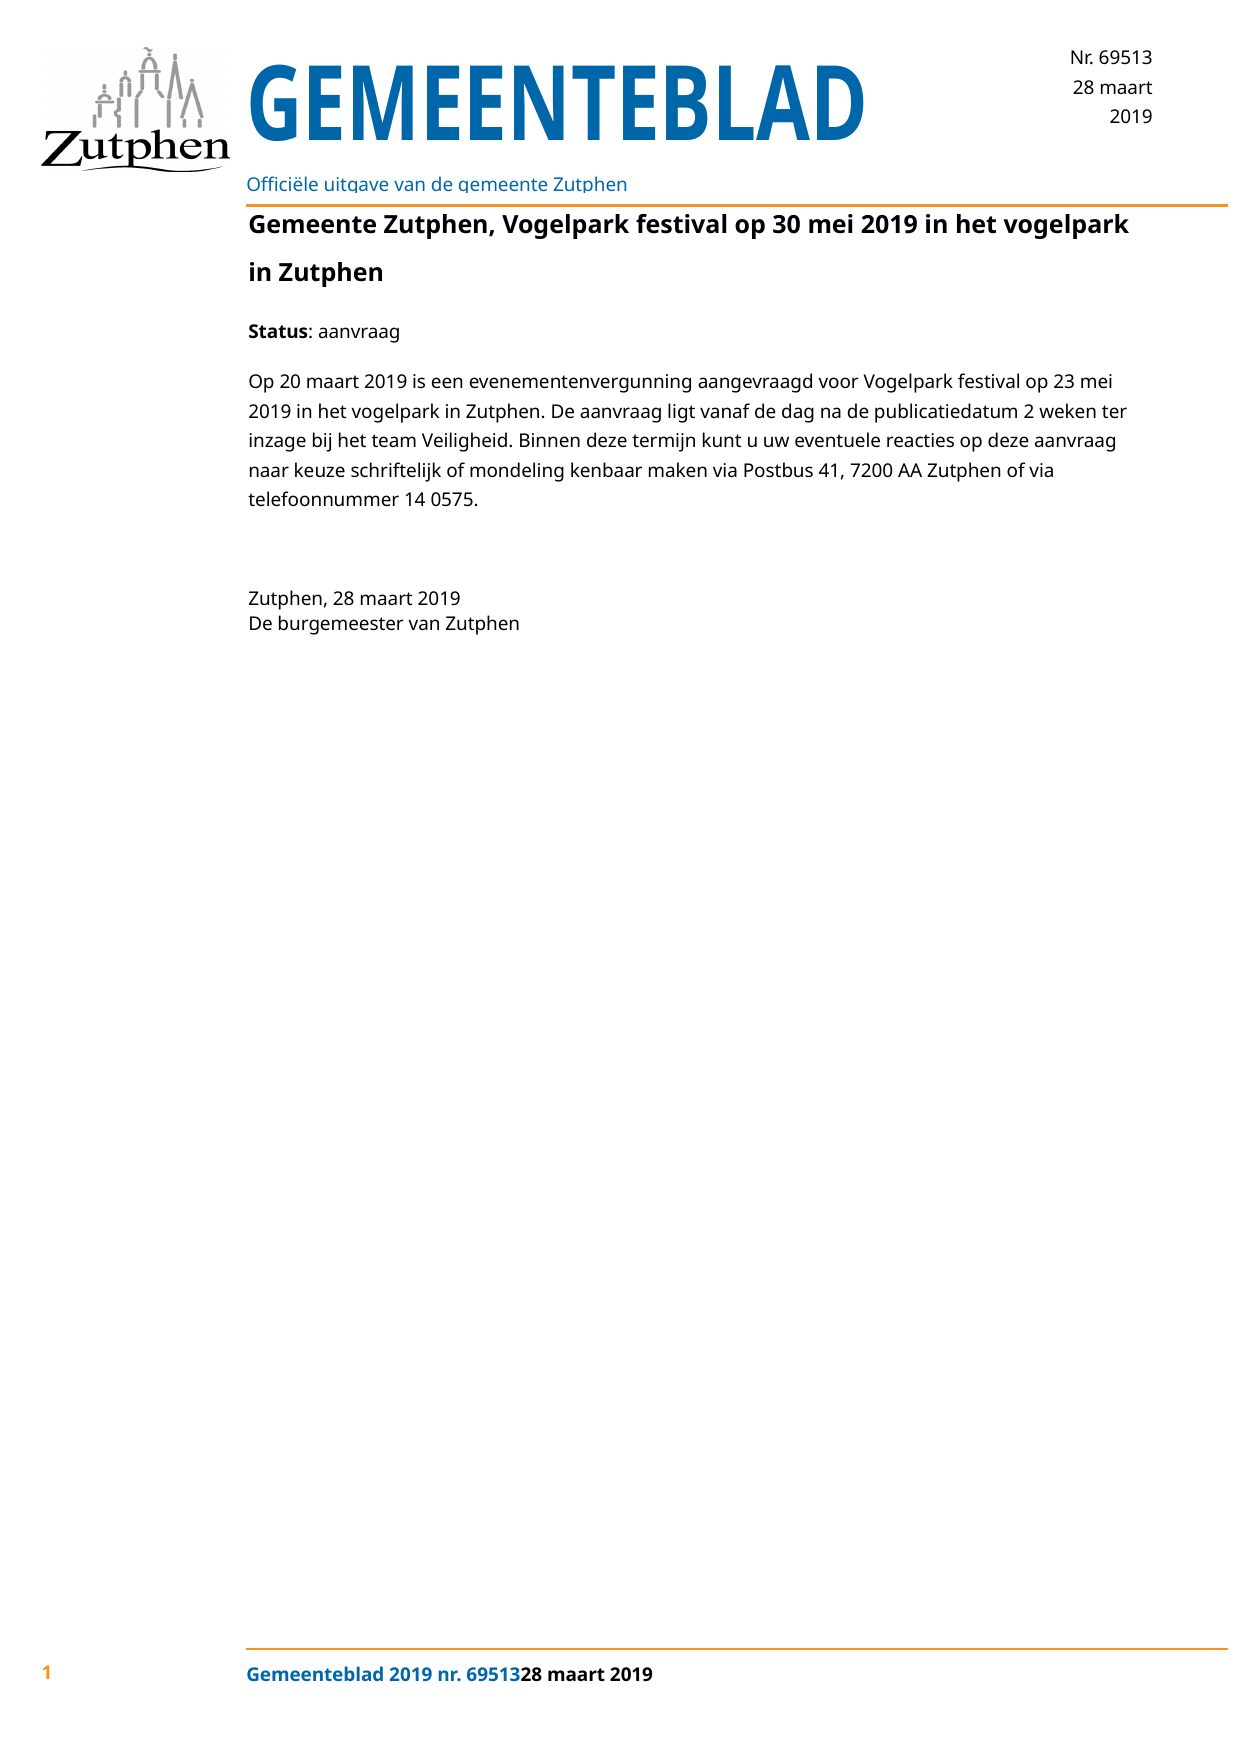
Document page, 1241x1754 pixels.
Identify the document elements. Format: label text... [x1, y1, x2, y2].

text Gemeente Zutphen, Vogelpark festival op 30 mei 2019 in het vogelpark in Zutphen [248, 207, 1152, 288]
text Status: aanvraag [248, 318, 1152, 344]
text Op 20 maart 2019 is een evenementenvergunning aangevraagd voor Vogelpark festival op 23 mei 2019 in het vogelpark in Zutphen. De aanvraag ligt vanaf de dag na de publicatiedatum 2 weken ter inzage bij het team Veiligheid. Binnen deze termijn kunt u uw eventuele reacties op deze aanvraag naar keuze schriftelijk of mondeling kenbaar maken via Postbus 41, 7200 AA Zutphen of via telefoonnummer 14 0575. [248, 368, 1152, 512]
text Zutphen, 28 maart 2019 [248, 585, 1152, 611]
text De burgemeester van Zutphen [248, 611, 1152, 636]
picture [41, 47, 231, 172]
